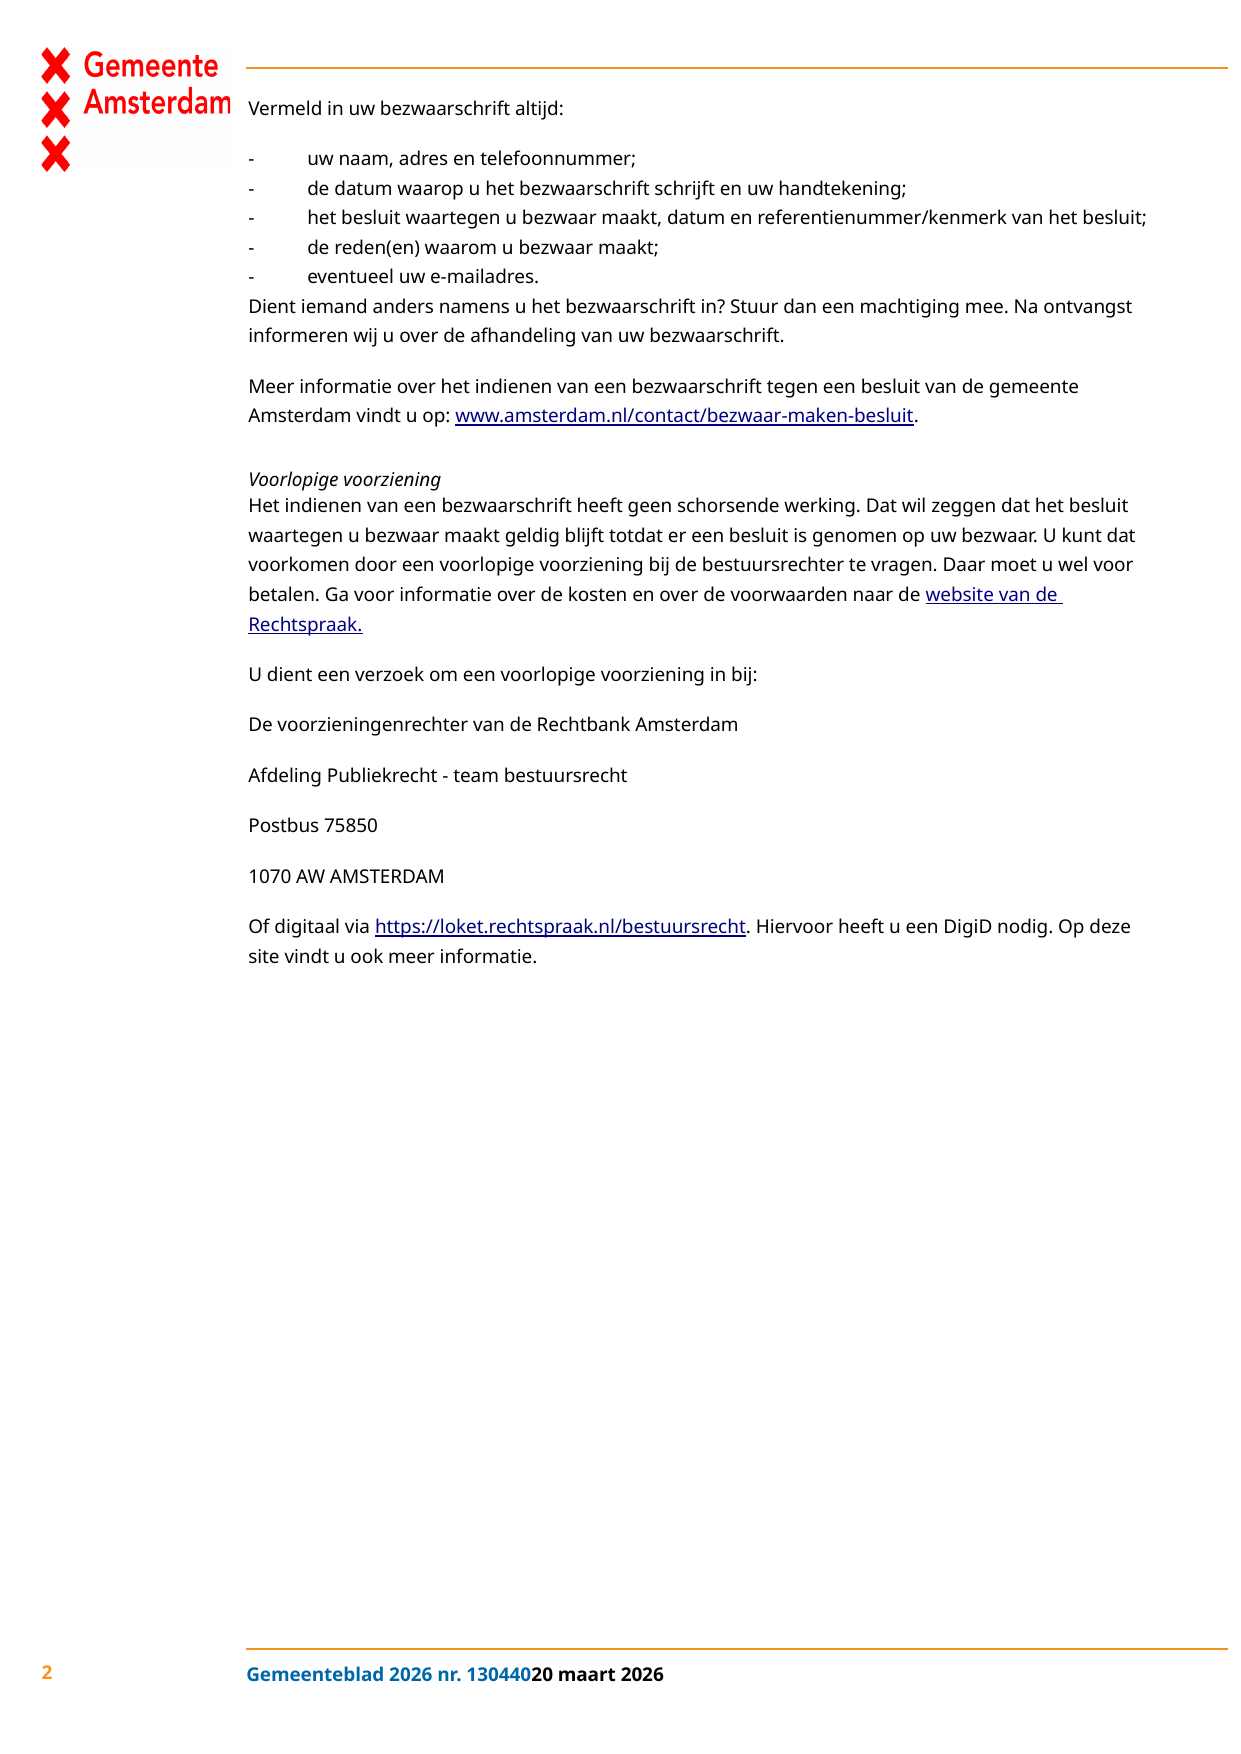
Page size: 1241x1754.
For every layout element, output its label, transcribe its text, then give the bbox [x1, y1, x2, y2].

list uw naam, adres en telefoonnummer; [248, 145, 1152, 171]
list het besluit waartegen u bezwaar maakt, datum en referentienummer/kenmerk van het besluit; [248, 204, 1152, 230]
text Of digitaal via https://loket.rechtspraak.nl/bestuursrecht. Hiervoor heeft u een DigiD nodig. Op deze site vindt u ook meer informatie. [248, 913, 1152, 968]
text Dient iemand anders namens u het bezwaarschrift in? Stuur dan een machtiging mee. Na ontvangst informeren wij u over de afhandeling van uw bezwaarschrift. [248, 293, 1152, 348]
picture [41, 47, 231, 172]
text Het indienen van een bezwaarschrift heeft geen schorsende werking. Dat wil zeggen dat het besluit waartegen u bezwaar maakt geldig blijft totdat er een besluit is genomen op uw bezwaar. U kunt dat voorkomen door een voorlopige voorziening bij de bestuursrechter te vragen. Daar moet u wel voor betalen. Ga voor informatie over de kosten en over de voorwaarden naar de website van de Rechtspraak. [248, 492, 1152, 636]
text Postbus 75850 [248, 812, 1152, 838]
text Afdeling Publiekrecht - team bestuursrecht [248, 762, 1152, 788]
text Meer informatie over het indienen van een bezwaarschrift tegen een besluit van de gemeente Amsterdam vindt u op: www.amsterdam.nl/contact/bezwaar-maken-besluit. [248, 373, 1152, 428]
text De voorzieningenrechter van de Rechtbank Amsterdam [248, 712, 1152, 737]
text Voorlopige voorziening [248, 467, 1152, 492]
text 1070 AW AMSTERDAM [248, 863, 1152, 888]
list de datum waarop u het bezwaarschrift schrijft en uw handtekening; [248, 175, 1152, 201]
list de reden(en) waarom u bezwaar maakt; [248, 234, 1152, 260]
text U dient een verzoek om een voorlopige voorziening in bij: [248, 661, 1152, 687]
list eventueel uw e-mailadres. [248, 263, 1152, 289]
text Vermeld in uw bezwaarschrift altijd: [248, 95, 1152, 121]
